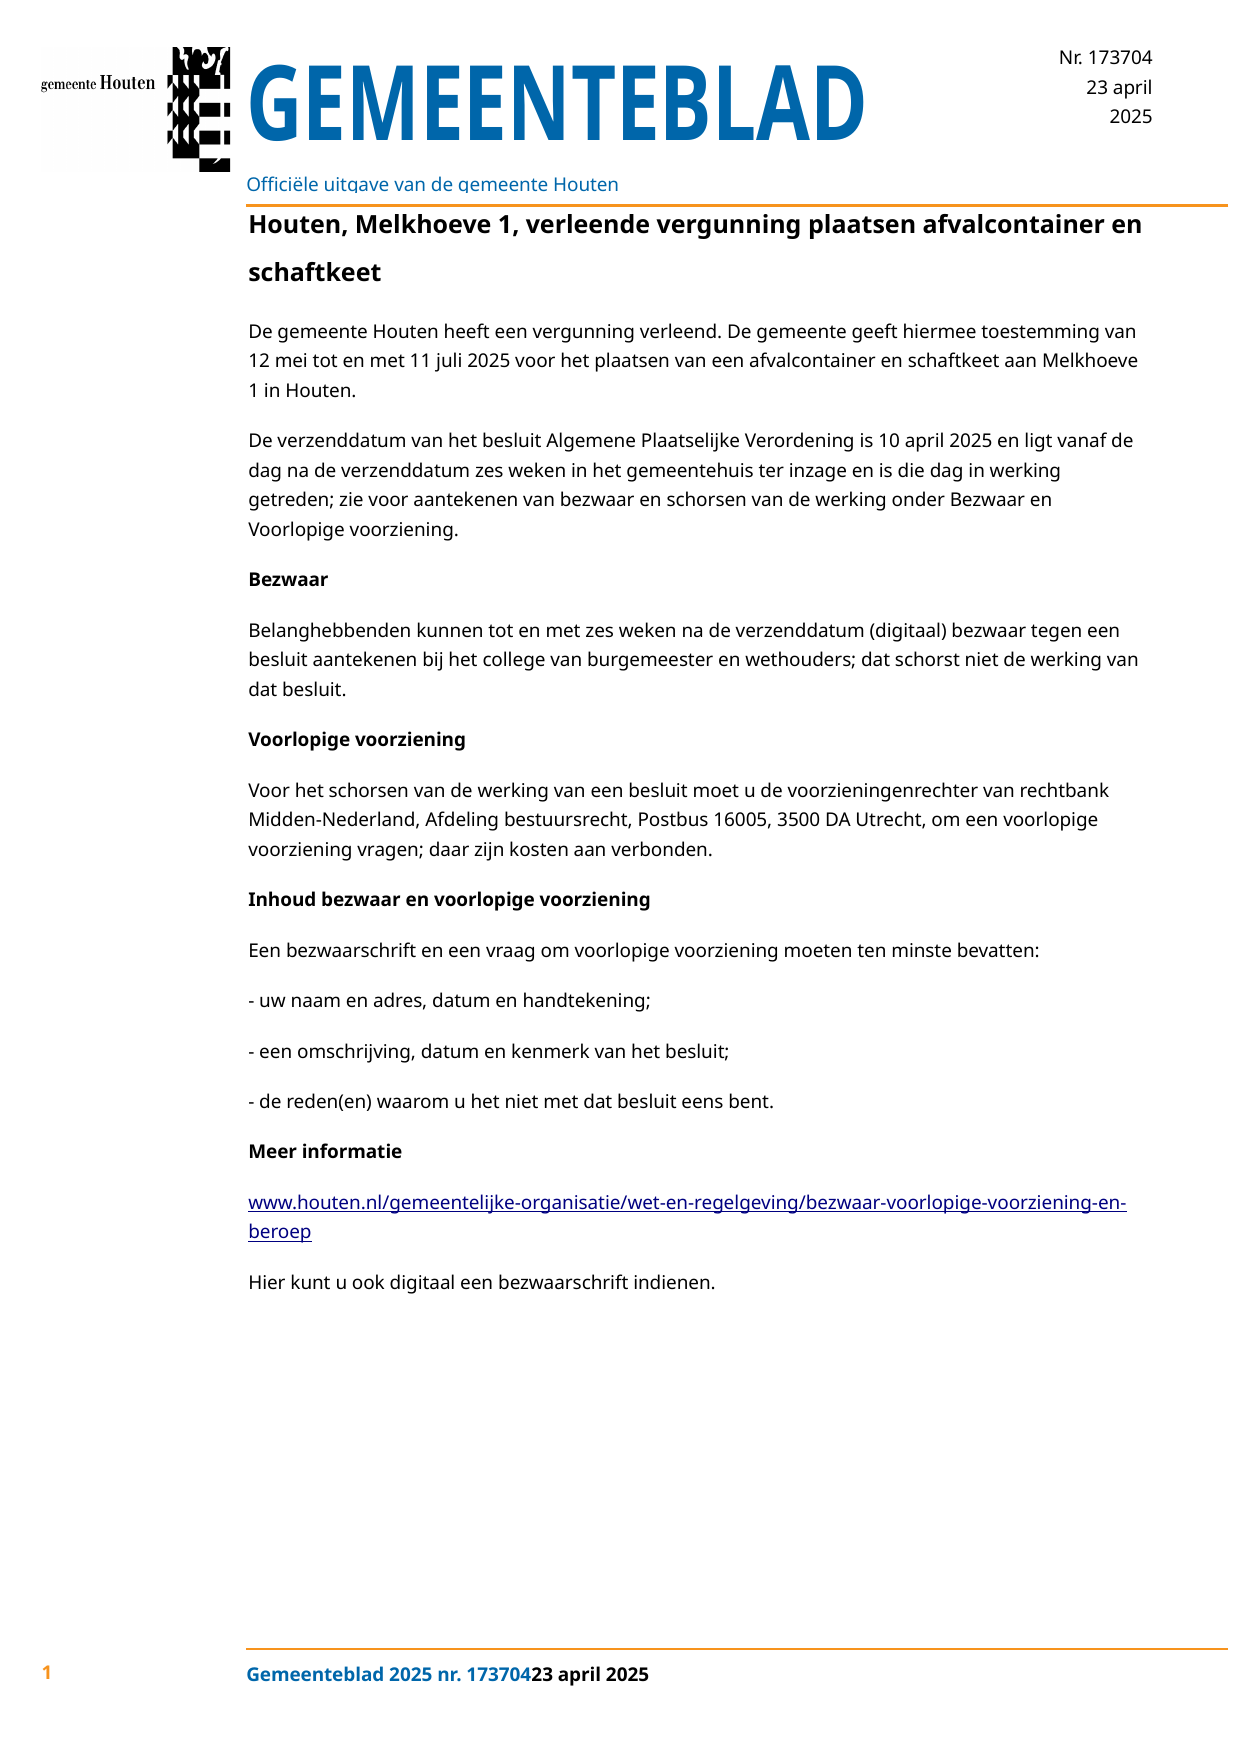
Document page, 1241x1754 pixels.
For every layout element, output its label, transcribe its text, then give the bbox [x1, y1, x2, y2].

picture [41, 47, 231, 172]
text Houten, Melkhoeve 1, verleende vergunning plaatsen afvalcontainer en schaftkeet [248, 207, 1152, 288]
text www.houten.nl/gemeentelijke-organisatie/wet-en-regelgeving/bezwaar-voorlopige-voorziening-en-beroep [248, 1189, 1152, 1244]
text De gemeente Houten heeft een vergunning verleend. De gemeente geeft hiermee toestemming van 12 mei tot en met 11 juli 2025 voor het plaatsen van een afvalcontainer en schaftkeet aan Melkhoeve 1 in Houten. [248, 318, 1152, 403]
text De verzenddatum van het besluit Algemene Plaatselijke Verordening is 10 april 2025 en ligt vanaf de dag na de verzenddatum zes weken in het gemeentehuis ter inzage en is die dag in werking getreden; zie voor aantekenen van bezwaar en schorsen van de werking onder Bezwaar en Voorlopige voorziening. [248, 427, 1152, 542]
text - een omschrijving, datum en kenmerk van het besluit; [248, 1038, 1152, 1064]
text Meer informatie [248, 1139, 1152, 1164]
text Inhoud bezwaar en voorlopige voorziening [248, 887, 1152, 912]
text Bezwaar [248, 567, 1152, 592]
text Voor het schorsen van de werking van een besluit moet u de voorzieningenrechter van rechtbank Midden-Nederland, Afdeling bestuursrecht, Postbus 16005, 3500 DA Utrecht, om een voorlopige voorziening vragen; daar zijn kosten aan verbonden. [248, 777, 1152, 862]
text Hier kunt u ook digitaal een bezwaarschrift indienen. [248, 1269, 1152, 1295]
text Belanghebbenden kunnen tot en met zes weken na de verzenddatum (digitaal) bezwaar tegen een besluit aantekenen bij het college van burgemeester en wethouders; dat schorst niet de werking van dat besluit. [248, 617, 1152, 702]
text - uw naam en adres, datum en handtekening; [248, 987, 1152, 1013]
text - de reden(en) waarom u het niet met dat besluit eens bent. [248, 1088, 1152, 1114]
text Een bezwaarschrift en een vraag om voorlopige voorziening moeten ten minste bevatten: [248, 937, 1152, 963]
text Voorlopige voorziening [248, 727, 1152, 752]
